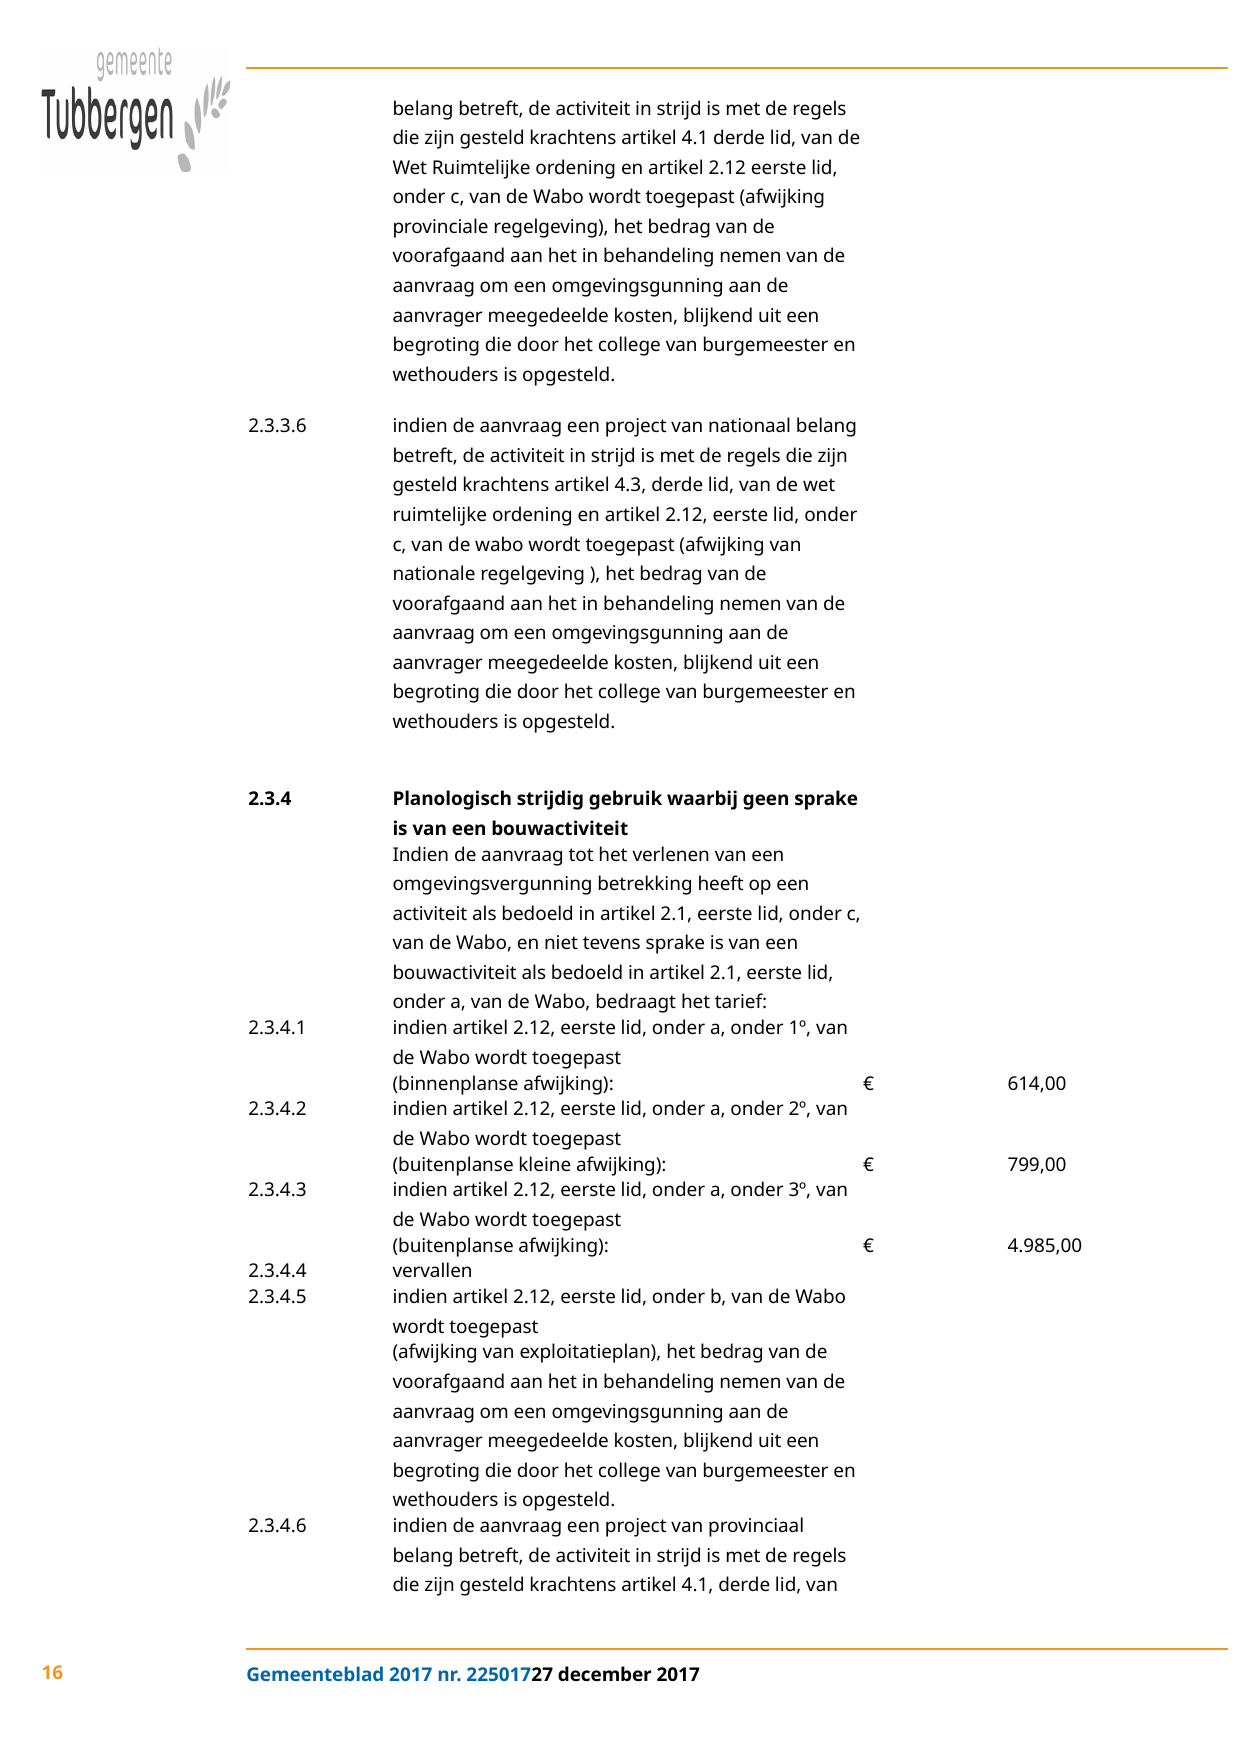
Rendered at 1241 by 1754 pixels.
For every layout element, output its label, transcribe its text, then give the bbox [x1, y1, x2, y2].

table_cell indien artikel 2.12, eerste lid, onder b, van de Wabo wordt toegepast [392, 1283, 863, 1339]
table_cell [863, 413, 1007, 734]
table_cell indien artikel 2.12, eerste lid, onder a, onder 3º, van de Wabo wordt toegepast [392, 1177, 863, 1232]
table_cell [248, 1232, 392, 1258]
table_cell 2.3.4 [248, 786, 392, 841]
table_cell [248, 1339, 392, 1512]
table_cell [863, 786, 1007, 841]
table_cell [248, 95, 392, 387]
table_cell [863, 95, 1007, 387]
table_cell € [863, 1151, 1007, 1177]
table_cell indien de aanvraag een project van provinciaal belang betreft, de activiteit in strijd is met de regels die zijn gesteld krachtens artikel 4.1, derde lid, van [392, 1512, 863, 1597]
table_cell [863, 760, 1007, 786]
table_cell [1007, 1339, 1152, 1512]
table_cell vervallen [392, 1258, 863, 1283]
table_cell [1007, 1177, 1152, 1232]
table_cell [863, 841, 1007, 1014]
table_cell [1007, 1015, 1152, 1070]
table_cell [1007, 1512, 1152, 1597]
table_cell [1007, 1283, 1152, 1339]
picture [41, 47, 231, 172]
table_cell [863, 1177, 1007, 1232]
table_cell 2.3.3.6 [248, 413, 392, 734]
table_cell [392, 387, 863, 412]
table_cell Indien de aanvraag tot het verlenen van een omgevingsvergunning betrekking heeft op een activiteit als bedoeld in artikel 2.1, eerste lid, onder c, van de Wabo, en niet tevens sprake is van een bouwactiviteit als bedoeld in artikel 2.1, eerste lid, onder a, van de Wabo, bedraagt het tarief: [392, 841, 863, 1014]
table_cell [248, 841, 392, 1014]
table_cell [863, 1258, 1007, 1283]
table_cell [863, 1339, 1007, 1512]
table_cell indien de aanvraag een project van nationaal belang betreft, de activiteit in strijd is met de regels die zijn gesteld krachtens artikel 4.3, derde lid, van de wet ruimtelijke ordening en artikel 2.12, eerste lid, onder c, van de wabo wordt toegepast (afwijking van nationale regelgeving ), het bedrag van de voorafgaand aan het in behandeling nemen van de aanvraag om een omgevingsgunning aan de aanvrager meegedeelde kosten, blijkend uit een begroting die door het college van burgemeester en wethouders is opgesteld. [392, 413, 863, 734]
table_cell [1007, 413, 1152, 734]
table_cell [863, 1512, 1007, 1597]
table_cell 799,00 [1007, 1151, 1152, 1177]
table_cell 4.985,00 [1007, 1232, 1152, 1258]
table_cell [1007, 734, 1152, 760]
table_cell [248, 760, 392, 786]
table_cell [1007, 786, 1152, 841]
table_cell 2.3.4.3 [248, 1177, 392, 1232]
table_cell [1007, 1096, 1152, 1151]
table_cell 2.3.4.5 [248, 1283, 392, 1339]
table_cell [1007, 387, 1152, 412]
table_cell (afwijking van exploitatieplan), het bedrag van de voorafgaand aan het in behandeling nemen van de aanvraag om een omgevingsgunning aan de aanvrager meegedeelde kosten, blijkend uit een begroting die door het college van burgemeester en wethouders is opgesteld. [392, 1339, 863, 1512]
table_cell [863, 734, 1007, 760]
table_cell 2.3.4.4 [248, 1258, 392, 1283]
table_cell € [863, 1070, 1007, 1096]
table_cell [248, 1070, 392, 1096]
table_cell [392, 734, 863, 760]
table_cell indien artikel 2.12, eerste lid, onder a, onder 2º, van de Wabo wordt toegepast [392, 1096, 863, 1151]
table_cell (buitenplanse kleine afwijking): [392, 1151, 863, 1177]
table_cell [863, 1096, 1007, 1151]
table_cell belang betreft, de activiteit in strijd is met de regels die zijn gesteld krachtens artikel 4.1 derde lid, van de Wet Ruimtelijke ordening en artikel 2.12 eerste lid, onder c, van de Wabo wordt toegepast (afwijking provinciale regelgeving), het bedrag van de voorafgaand aan het in behandeling nemen van de aanvraag om een omgevingsgunning aan de aanvrager meegedeelde kosten, blijkend uit een begroting die door het college van burgemeester en wethouders is opgesteld. [392, 95, 863, 387]
table_cell [863, 1015, 1007, 1070]
table_cell € [863, 1232, 1007, 1258]
table_cell (binnenplanse afwijking): [392, 1070, 863, 1096]
table_cell [1007, 841, 1152, 1014]
table_cell 2.3.4.6 [248, 1512, 392, 1597]
table_cell 2.3.4.2 [248, 1096, 392, 1151]
table_cell [248, 734, 392, 760]
table_cell [1007, 1258, 1152, 1283]
table_cell [1007, 95, 1152, 387]
table_cell [248, 1151, 392, 1177]
table_cell Planologisch strijdig gebruik waarbij geen sprake is van een bouwactiviteit [392, 786, 863, 841]
table_cell 2.3.4.1 [248, 1015, 392, 1070]
table_cell [392, 760, 863, 786]
table_cell [248, 387, 392, 412]
table_cell (buitenplanse afwijking): [392, 1232, 863, 1258]
table_cell [863, 1283, 1007, 1339]
table_cell [863, 387, 1007, 412]
table_cell 614,00 [1007, 1070, 1152, 1096]
table_cell [1007, 760, 1152, 786]
table_cell indien artikel 2.12, eerste lid, onder a, onder 1º, van de Wabo wordt toegepast [392, 1015, 863, 1070]
